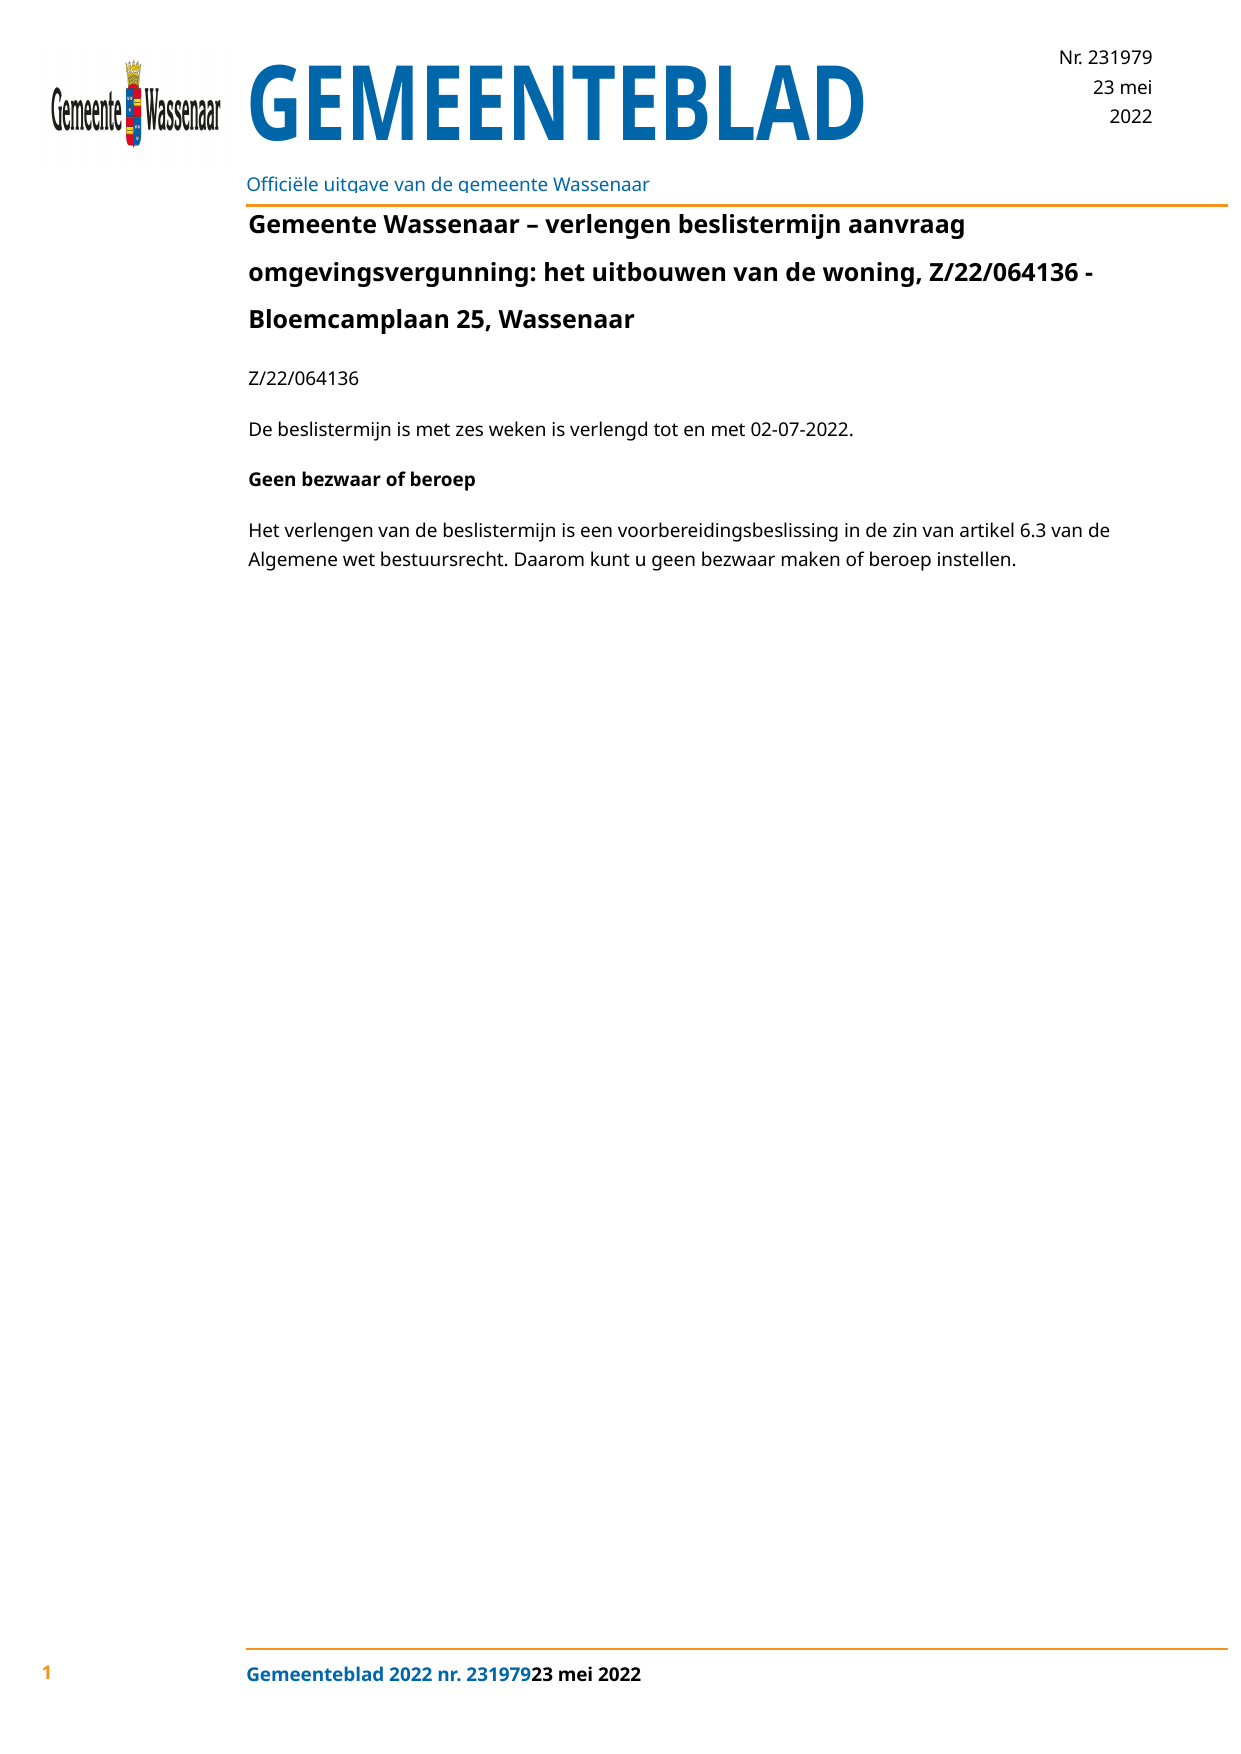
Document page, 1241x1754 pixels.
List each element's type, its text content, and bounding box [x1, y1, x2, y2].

text Het verlengen van de beslistermijn is een voorbereidingsbeslissing in de zin van artikel 6.3 van de Algemene wet bestuursrecht. Daarom kunt u geen bezwaar maken of beroep instellen. [248, 517, 1152, 572]
text Geen bezwaar of beroep [248, 466, 1152, 492]
text De beslistermijn is met zes weken is verlengd tot en met 02-07-2022. [248, 416, 1152, 442]
text Z/22/064136 [248, 366, 1152, 391]
picture [41, 47, 231, 172]
text Gemeente Wassenaar – verlengen beslistermijn aanvraag omgevingsvergunning: het uitbouwen van de woning, Z/22/064136 - Bloemcamplaan 25, Wassenaar [248, 207, 1152, 336]
